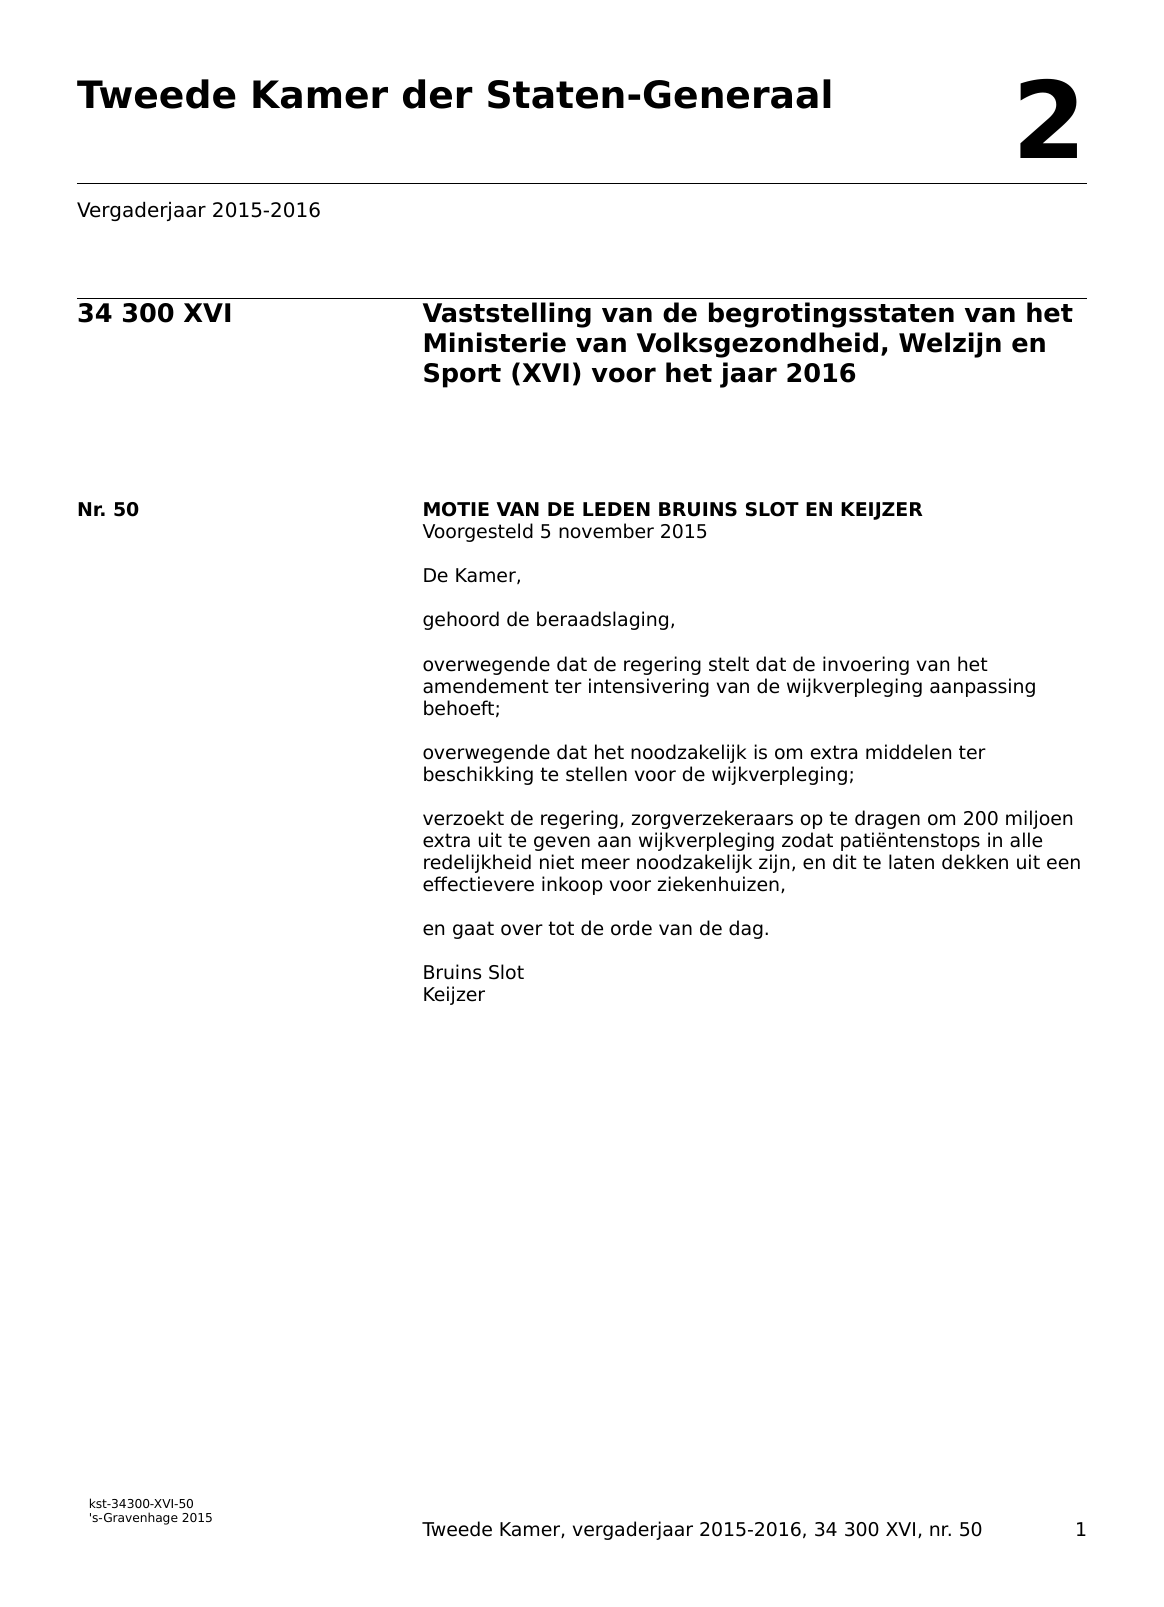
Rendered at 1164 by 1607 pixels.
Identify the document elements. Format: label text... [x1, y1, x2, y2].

subtitle 34 300 XVI Vaststelling van de begrotingsstaten van het Ministerie van Volksgezondheid, Welzijn en Sport (XVI) voor het jaar 2016 [77, 299, 1087, 388]
subtitle Nr. 50 MOTIE VAN DE LEDEN BRUINS SLOT EN KEIJZER [77, 499, 1087, 521]
text Voorgesteld 5 november 2015 [422, 521, 1087, 543]
text verzoekt de regering, zorgverzekeraars op te dragen om 200 miljoen extra uit te geven aan wijkverpleging zodat patiëntenstops in alle redelijkheid niet meer noodzakelijk zijn, en dit te laten dekken uit een effectievere inkoop voor ziekenhuizen, [422, 808, 1087, 896]
text en gaat over tot de orde van de dag. [422, 918, 1087, 940]
text kst-34300-XVI-50 [88, 1497, 323, 1511]
table_header Tweede Kamer der Staten-Generaal [77, 59, 886, 183]
text Keijzer [422, 984, 1087, 1006]
table_header 2 [886, 59, 1087, 183]
text De Kamer, [422, 565, 1087, 587]
text gehoord de beraadslaging, [422, 609, 1087, 631]
table_cell Vergaderjaar 2015-2016 [77, 184, 1087, 298]
text 's-Gravenhage 2015 [88, 1511, 323, 1525]
text overwegende dat de regering stelt dat de invoering van het amendement ter intensivering van de wijkverpleging aanpassing behoeft; [422, 653, 1087, 719]
text overwegende dat het noodzakelijk is om extra middelen ter beschikking te stellen voor de wijkverpleging; [422, 742, 1087, 786]
text Bruins Slot [422, 962, 1087, 984]
